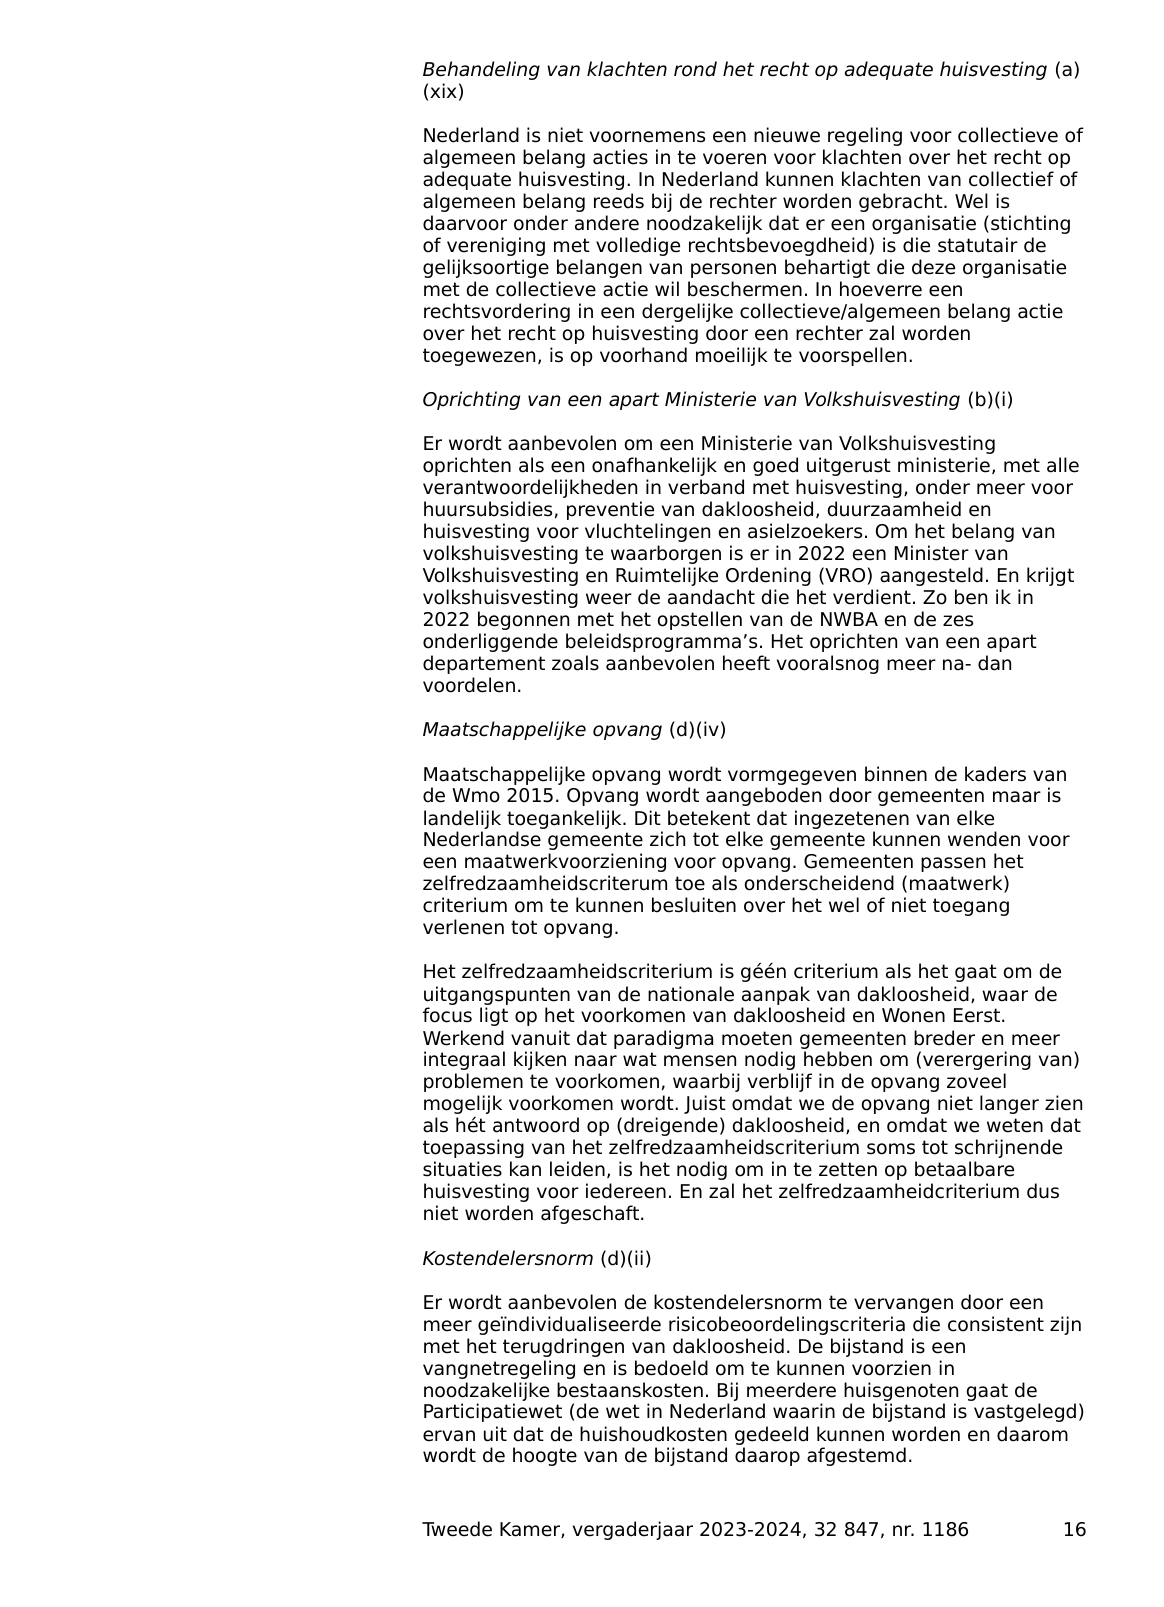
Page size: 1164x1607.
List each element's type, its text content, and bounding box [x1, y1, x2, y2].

text Nederland is niet voornemens een nieuwe regeling voor collectieve of algemeen belang acties in te voeren voor klachten over het recht op adequate huisvesting. In Nederland kunnen klachten van collectief of algemeen belang reeds bij de rechter worden gebracht. Wel is daarvoor onder andere noodzakelijk dat er een organisatie (stichting of vereniging met volledige rechtsbevoegdheid) is die statutair de gelijksoortige belangen van personen behartigt die deze organisatie met de collectieve actie wil beschermen. In hoeverre een rechtsvordering in een dergelijke collectieve/algemeen belang actie over het recht op huisvesting door een rechter zal worden toegewezen, is op voorhand moeilijk te voorspellen. [422, 125, 1087, 367]
text Het zelfredzaamheidscriterium is géén criterium als het gaat om de uitgangspunten van de nationale aanpak van dakloosheid, waar de focus ligt op het voorkomen van dakloosheid en Wonen Eerst. Werkend vanuit dat paradigma moeten gemeenten breder en meer integraal kijken naar wat mensen nodig hebben om (verergering van) problemen te voorkomen, waarbij verblijf in de opvang zoveel mogelijk voorkomen wordt. Juist omdat we de opvang niet langer zien als hét antwoord op (dreigende) dakloosheid, en omdat we weten dat toepassing van het zelfredzaamheidscriterium soms tot schrijnende situaties kan leiden, is het nodig om in te zetten op betaalbare huisvesting voor iedereen. En zal het zelfredzaamheidcriterium dus niet worden afgeschaft. [422, 961, 1087, 1225]
subtitle Behandeling van klachten rond het recht op adequate huisvesting (a)(xix) [422, 59, 1087, 103]
text Er wordt aanbevolen de kostendelersnorm te vervangen door een meer geïndividualiseerde risicobeoordelingscriteria die consistent zijn met het terugdringen van dakloosheid. De bijstand is een vangnetregeling en is bedoeld om te kunnen voorzien in noodzakelijke bestaanskosten. Bij meerdere huisgenoten gaat de Participatiewet (de wet in Nederland waarin de bijstand is vastgelegd) ervan uit dat de huishoudkosten gedeeld kunnen worden en daarom wordt de hoogte van de bijstand daarop afgestemd. [422, 1292, 1087, 1467]
subtitle Maatschappelijke opvang (d)(iv) [422, 719, 1087, 741]
text Er wordt aanbevolen om een Ministerie van Volkshuisvesting oprichten als een onafhankelijk en goed uitgerust ministerie, met alle verantwoordelijkheden in verband met huisvesting, onder meer voor huursubsidies, preventie van dakloosheid, duurzaamheid en huisvesting voor vluchtelingen en asielzoekers. Om het belang van volkshuisvesting te waarborgen is er in 2022 een Minister van Volkshuisvesting en Ruimtelijke Ordening (VRO) aangesteld. En krijgt volkshuisvesting weer de aandacht die het verdient. Zo ben ik in 2022 begonnen met het opstellen van de NWBA en de zes onderliggende beleidsprogramma’s. Het oprichten van een apart departement zoals aanbevolen heeft vooralsnog meer na- dan voordelen. [422, 433, 1087, 697]
subtitle Oprichting van een apart Ministerie van Volkshuisvesting (b)(i) [422, 389, 1087, 411]
text Maatschappelijke opvang wordt vormgegeven binnen de kaders van de Wmo 2015. Opvang wordt aangeboden door gemeenten maar is landelijk toegankelijk. Dit betekent dat ingezetenen van elke Nederlandse gemeente zich tot elke gemeente kunnen wenden voor een maatwerkvoorziening voor opvang. Gemeenten passen het zelfredzaamheidscriterum toe als onderscheidend (maatwerk) criterium om te kunnen besluiten over het wel of niet toegang verlenen tot opvang. [422, 763, 1087, 939]
subtitle Kostendelersnorm (d)(ii) [422, 1247, 1087, 1269]
